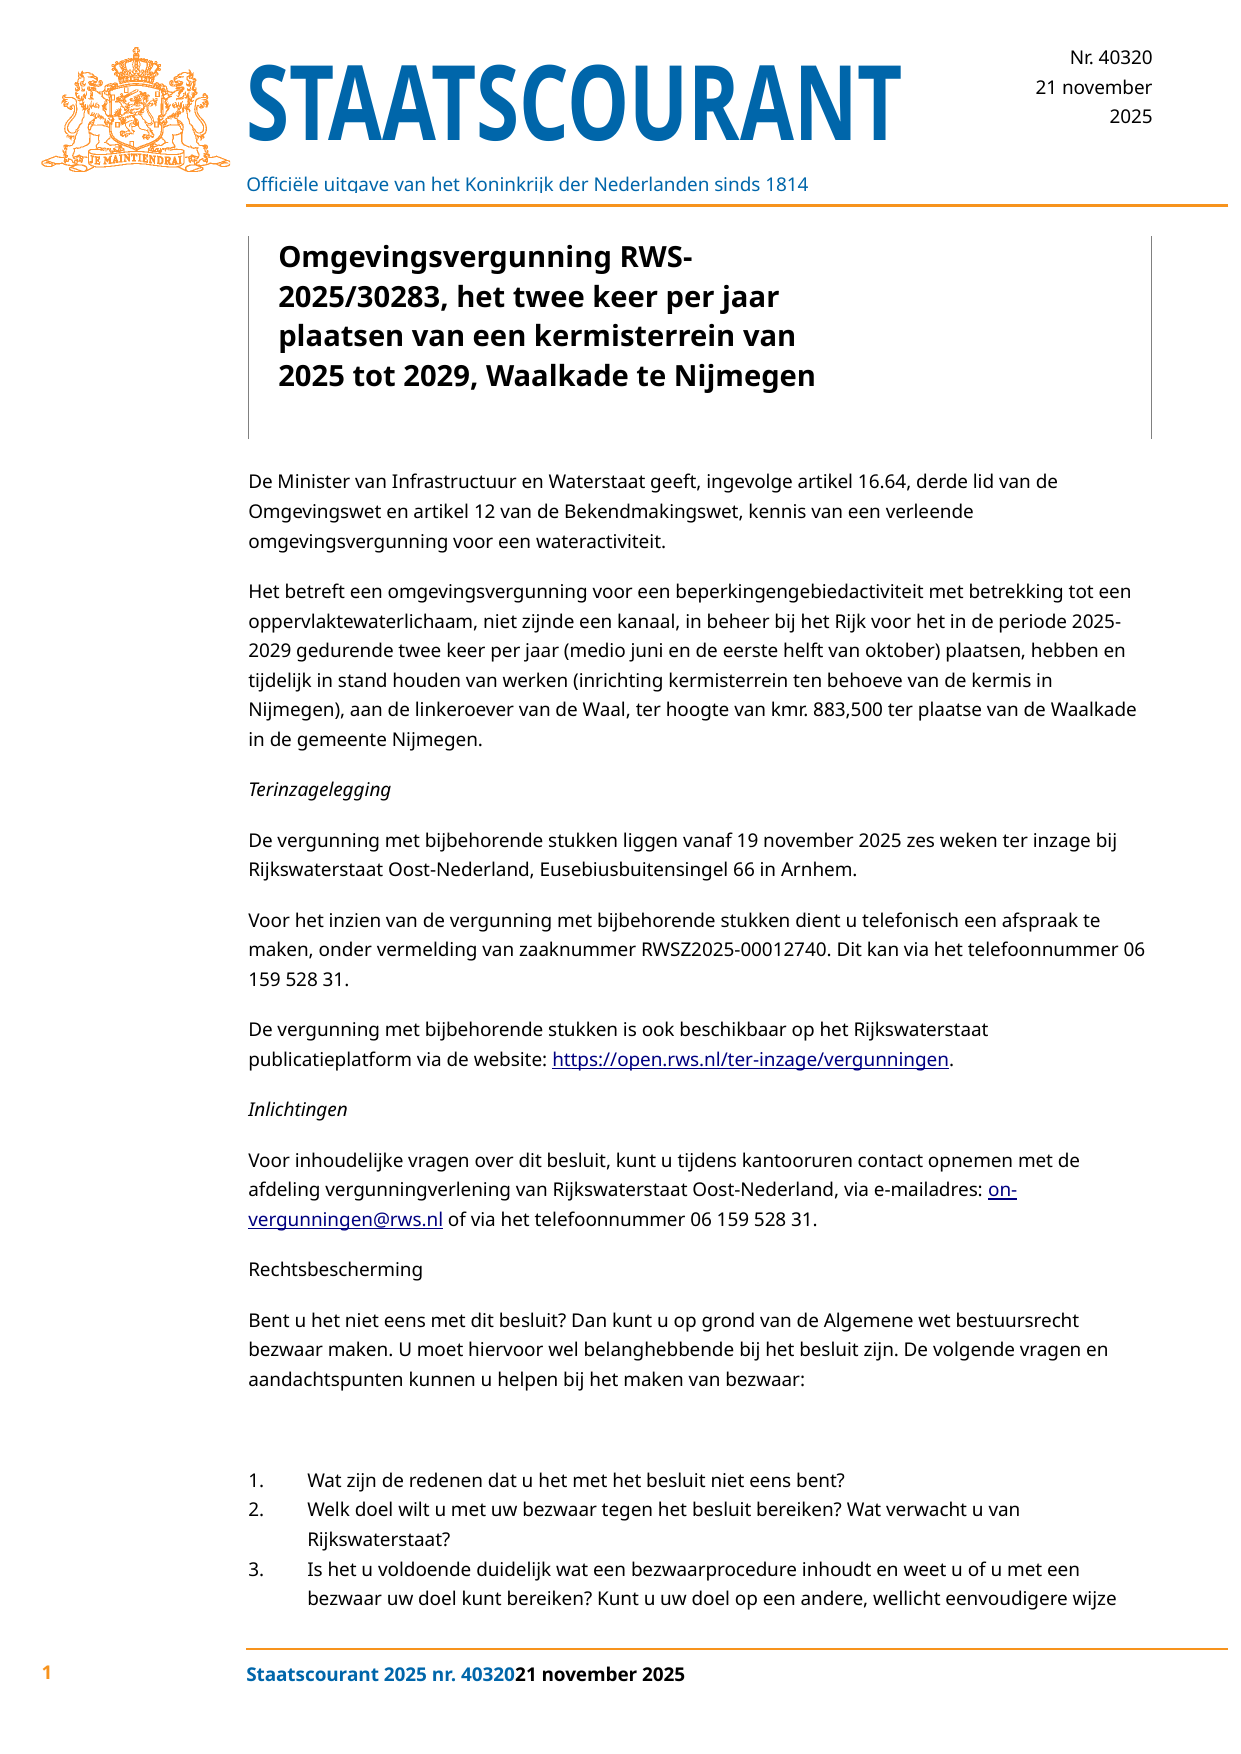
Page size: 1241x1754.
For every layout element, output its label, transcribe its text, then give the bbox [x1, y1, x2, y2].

text De vergunning met bijbehorende stukken liggen vanaf 19 november 2025 zes weken ter inzage bij Rijkswaterstaat Oost-Nederland, Eusebiusbuitensingel 66 in Arnhem. [248, 827, 1152, 882]
text Terinzagelegging [248, 777, 1152, 802]
table_header [850, 236, 912, 413]
list Welk doel wilt u met uw bezwaar tegen het besluit bereiken? Wat verwacht u van Rijkswaterstaat? [248, 1497, 1152, 1552]
text De vergunning met bijbehorende stukken is ook beschikbaar op het Rijkswaterstaat publicatieplatform via de website: https://open.rws.nl/ter-inzage/vergunningen. [248, 1017, 1152, 1072]
picture [912, 236, 1090, 414]
text Bent u het niet eens met dit besluit? Dan kunt u op grond van de Algemene wet bestuursrecht bezwaar maken. U moet hiervoor wel belanghebbende bij het besluit zijn. De volgende vragen en aandachtspunten kunnen u helpen bij het maken van bezwaar: [248, 1307, 1152, 1392]
picture [41, 47, 231, 172]
text Het betreft een omgevingsvergunning voor een beperkingengebiedactiviteit met betrekking tot een oppervlaktewaterlichaam, niet zijnde een kanaal, in beheer bij het Rijk voor het in de periode 2025-2029 gedurende twee keer per jaar (medio juni en de eerste helft van oktober) plaatsen, hebben en tijdelijk in stand houden van werken (inrichting kermisterrein ten behoeve van de kermis in Nijmegen), aan de linkeroever van de Waal, ter hoogte van kmr. 883,500 ter plaatse van de Waalkade in de gemeente Nijmegen. [248, 578, 1152, 752]
text Voor inhoudelijke vragen over dit besluit, kunt u tijdens kantooruren contact opnemen met de afdeling vergunningverlening van Rijkswaterstaat Oost-Nederland, via e-mailadres: on-vergunningen@rws.nl of via het telefoonnummer 06 159 528 31. [248, 1147, 1152, 1232]
text De Minister van Infrastructuur en Waterstaat geeft, ingevolge artikel 16.64, derde lid van de Omgevingswet en artikel 12 van de Bekendmakingswet, kennis van een verleende omgevingsvergunning voor een wateractiviteit. [248, 469, 1152, 553]
text Rechtsbescherming [248, 1257, 1152, 1282]
table_header [850, 414, 1151, 439]
list Is het u voldoende duidelijk wat een bezwaarprocedure inhoudt en weet u of u met een bezwaar uw doel kunt bereiken? Kunt u uw doel op een andere, wellicht eenvoudigere wijze [248, 1556, 1152, 1611]
table_header Omgevingsvergunning RWS-2025/30283, het twee keer per jaar plaatsen van een kermisterrein van 2025 tot 2029, Waalkade te Nijmegen [249, 236, 850, 439]
text Inlichtingen [248, 1097, 1152, 1122]
text Voor het inzien van de vergunning met bijbehorende stukken dient u telefonisch een afspraak te maken, onder vermelding van zaaknummer RWSZ2025-00012740. Dit kan via het telefoonnummer 06 159 528 31. [248, 907, 1152, 992]
table_header [1090, 236, 1151, 413]
list Wat zijn de redenen dat u het met het besluit niet eens bent? [248, 1467, 1152, 1493]
